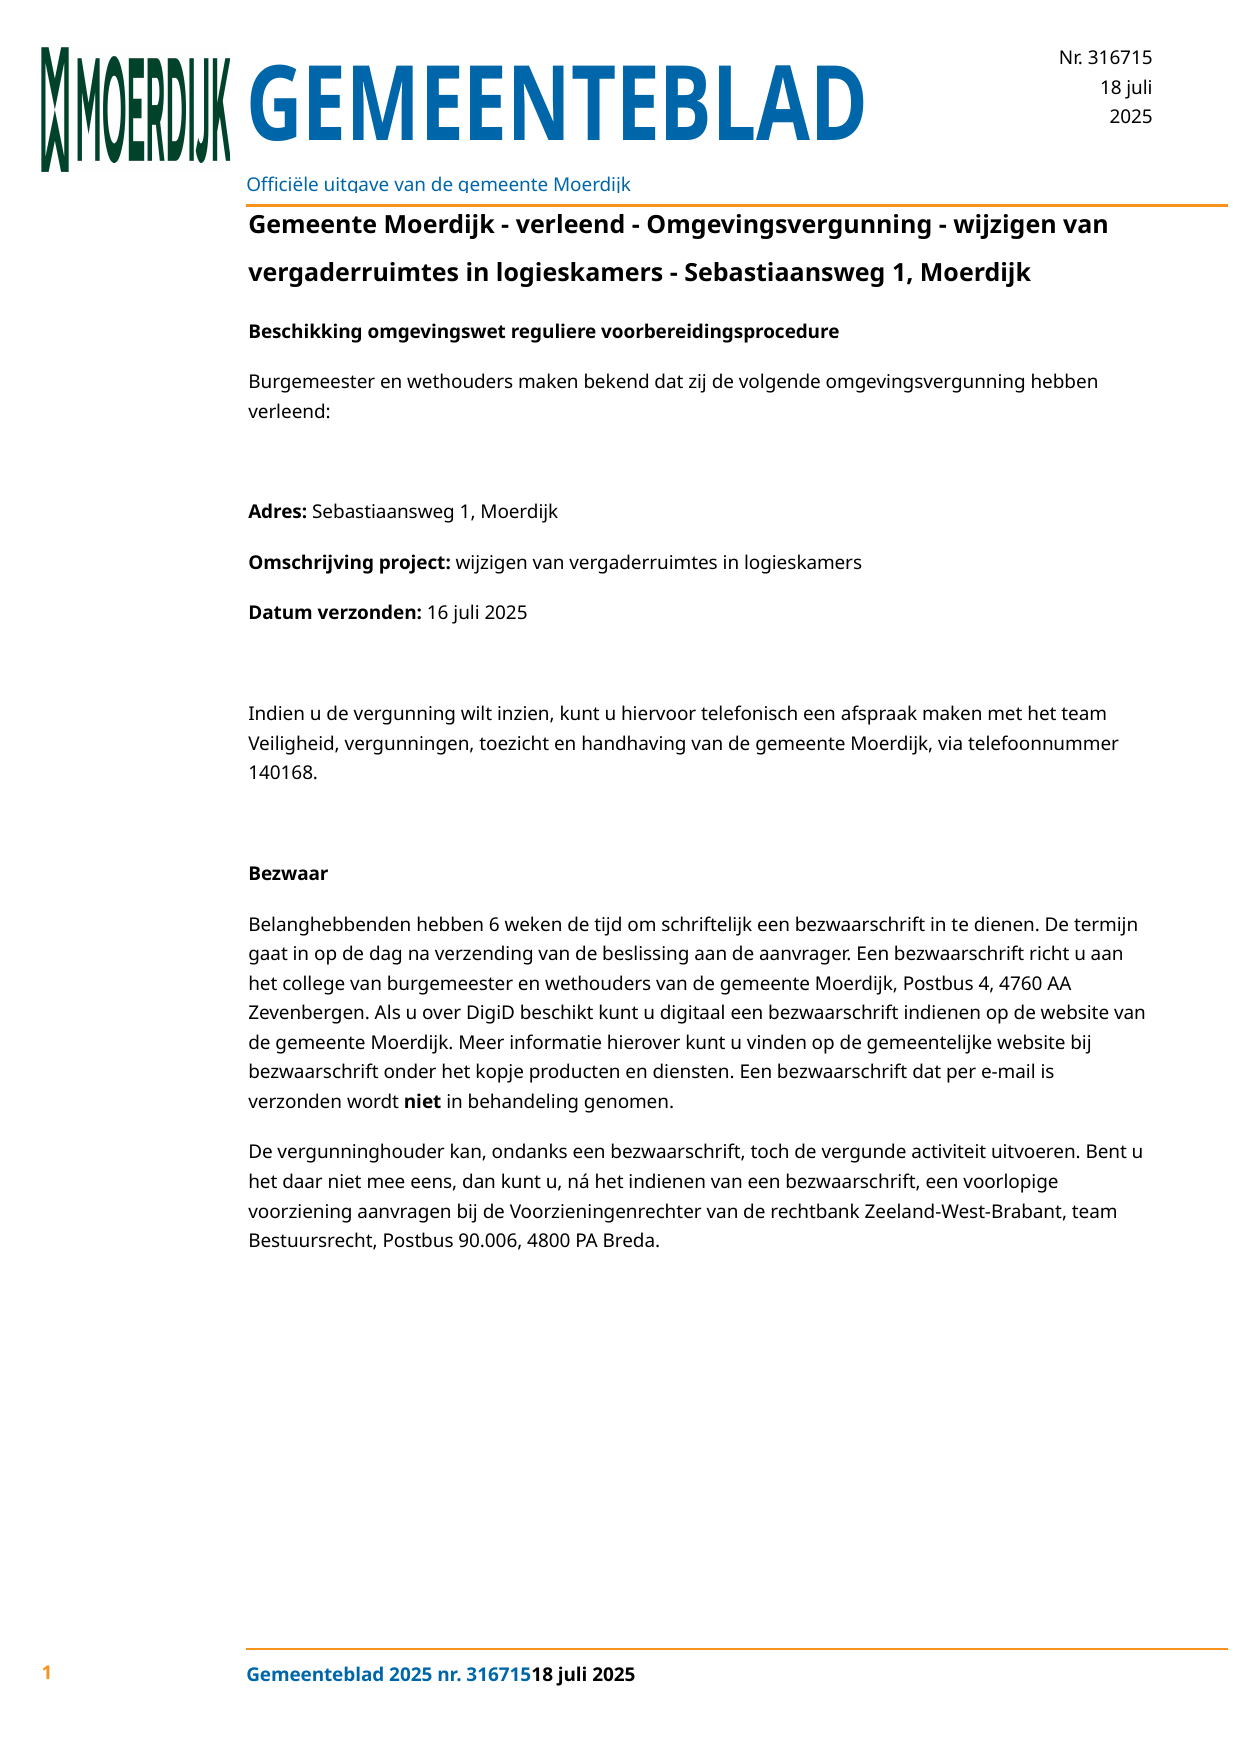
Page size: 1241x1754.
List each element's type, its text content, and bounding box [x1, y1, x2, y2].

text Belanghebbenden hebben 6 weken de tijd om schriftelijk een bezwaarschrift in te dienen. De termijn gaat in op de dag na verzending van de beslissing aan de aanvrager. Een bezwaarschrift richt u aan het college van burgemeester en wethouders van de gemeente Moerdijk, Postbus 4, 4760 AA Zevenbergen. Als u over DigiD beschikt kunt u digitaal een bezwaarschrift indienen op de website van de gemeente Moerdijk. Meer informatie hierover kunt u vinden op de gemeentelijke website bij bezwaarschrift onder het kopje producten en diensten. Een bezwaarschrift dat per e-mail is verzonden wordt niet in behandeling genomen. [248, 911, 1152, 1114]
text Burgemeester en wethouders maken bekend dat zij de volgende omgevingsvergunning hebben verleend: [248, 368, 1152, 424]
text Beschikking omgevingswet reguliere voorbereidingsprocedure [248, 318, 1152, 344]
text Omschrijving project: wijzigen van vergaderruimtes in logieskamers [248, 549, 1152, 575]
text Gemeente Moerdijk - verleend - Omgevingsvergunning - wijzigen van vergaderruimtes in logieskamers - Sebastiaansweg 1, Moerdijk [248, 207, 1152, 288]
text Adres: Sebastiaansweg 1, Moerdijk [248, 499, 1152, 524]
text Indien u de vergunning wilt inzien, kunt u hiervoor telefonisch een afspraak maken met het team Veiligheid, vergunningen, toezicht en handhaving van de gemeente Moerdijk, via telefoonnummer 140168. [248, 700, 1152, 785]
text Datum verzonden: 16 juli 2025 [248, 599, 1152, 625]
picture [41, 47, 231, 172]
text Bezwaar [248, 860, 1152, 886]
text De vergunninghouder kan, ondanks een bezwaarschrift, toch de vergunde activiteit uitvoeren. Bent u het daar niet mee eens, dan kunt u, ná het indienen van een bezwaarschrift, een voorlopige voorziening aanvragen bij de Voorzieningenrechter van de rechtbank Zeeland-West-Brabant, team Bestuursrecht, Postbus 90.006, 4800 PA Breda. [248, 1139, 1152, 1253]
